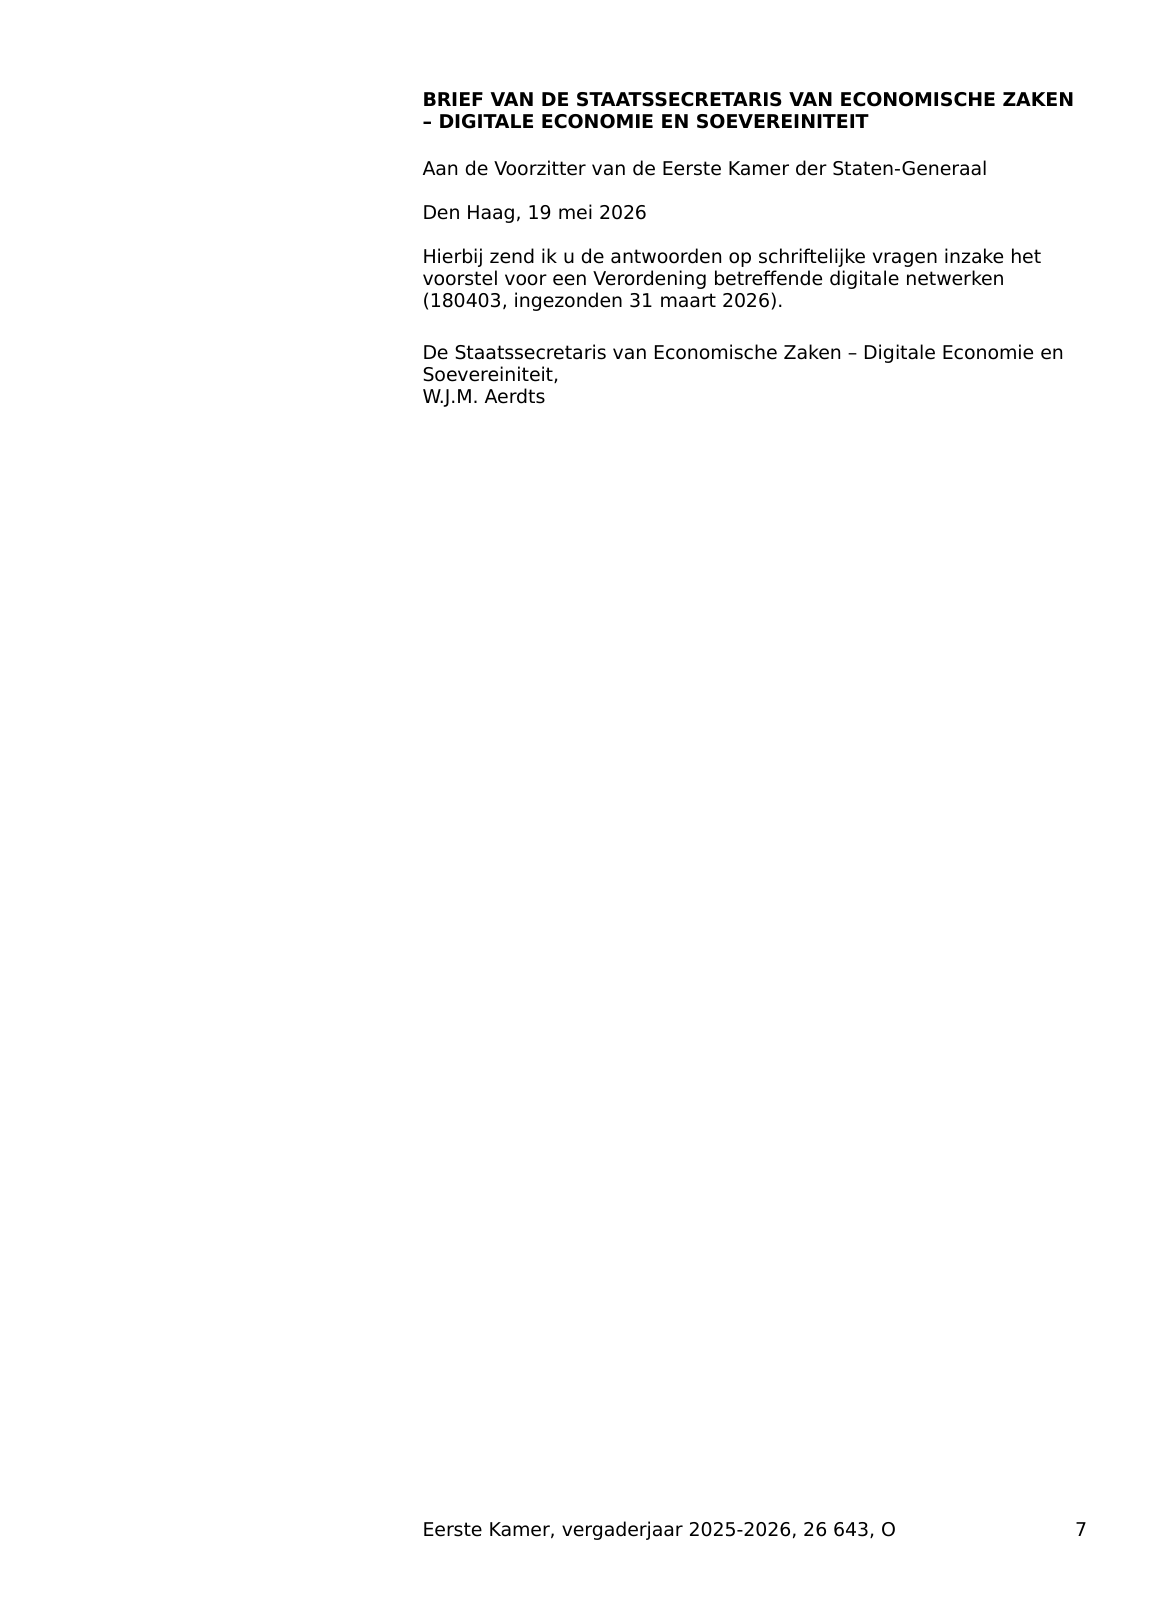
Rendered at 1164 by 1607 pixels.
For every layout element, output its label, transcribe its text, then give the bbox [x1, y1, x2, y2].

subtitle BRIEF VAN DE STAATSSECRETARIS VAN ECONOMISCHE ZAKEN – DIGITALE ECONOMIE EN SOEVEREINITEIT [422, 89, 1087, 133]
text Aan de Voorzitter van de Eerste Kamer der Staten-Generaal [422, 158, 1087, 180]
text Hierbij zend ik u de antwoorden op schriftelijke vragen inzake het voorstel voor een Verordening betreffende digitale netwerken (180403, ingezonden 31 maart 2026). [422, 246, 1087, 312]
text De Staatssecretaris van Economische Zaken – Digitale Economie en Soevereiniteit, W.J.M. Aerdts [422, 342, 1087, 408]
text Den Haag, 19 mei 2026 [422, 202, 1087, 224]
